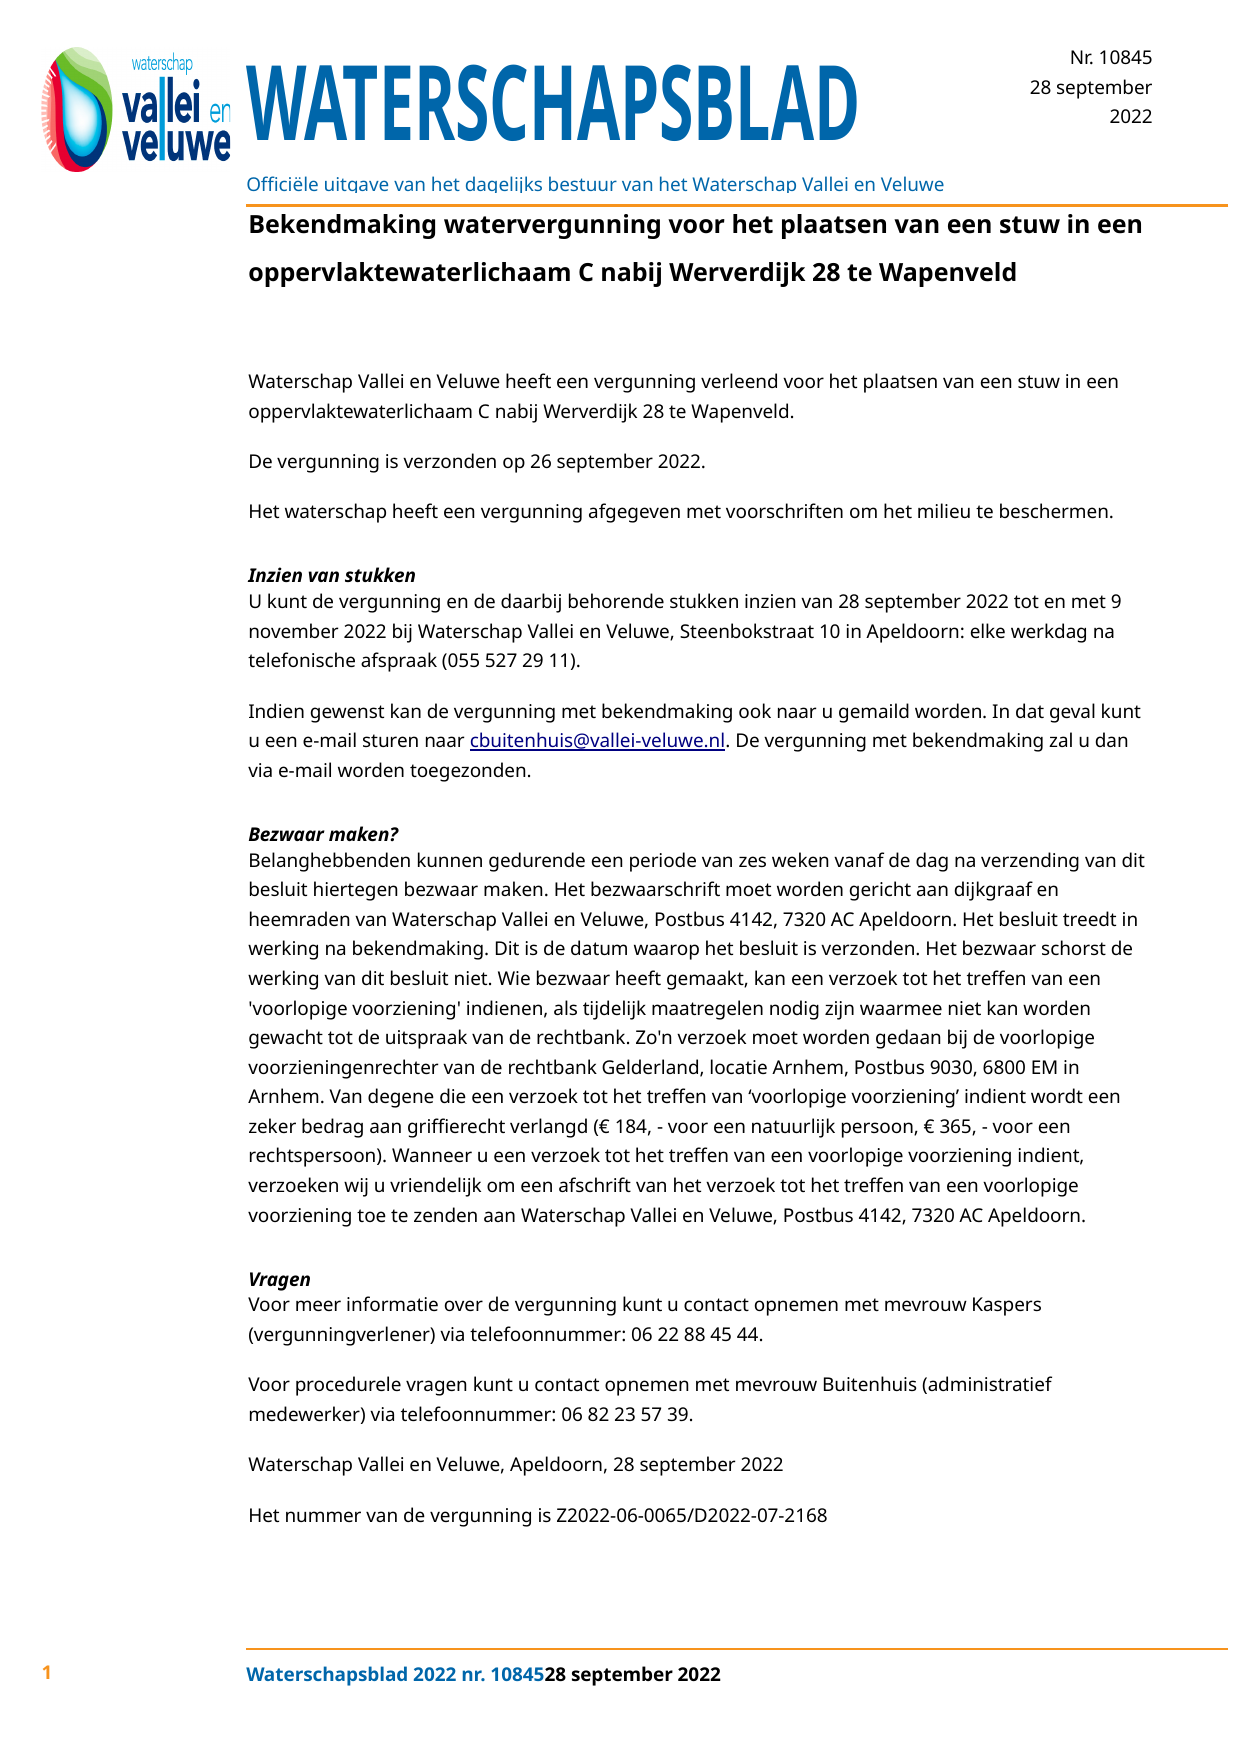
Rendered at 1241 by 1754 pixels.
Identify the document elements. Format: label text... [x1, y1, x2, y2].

text Het waterschap heeft een vergunning afgegeven met voorschriften om het milieu te beschermen. [248, 499, 1152, 524]
text U kunt de vergunning en de daarbij behorende stukken inzien van 28 september 2022 tot en met 9 november 2022 bij Waterschap Vallei en Veluwe, Steenbokstraat 10 in Apeldoorn: elke werkdag na telefonische afspraak (055 527 29 11). [248, 588, 1152, 673]
text Het nummer van de vergunning is Z2022-06-0065/D2022-07-2168 [248, 1502, 1152, 1528]
text Waterschap Vallei en Veluwe, Apeldoorn, 28 september 2022 [248, 1452, 1152, 1477]
text Waterschap Vallei en Veluwe heeft een vergunning verleend voor het plaatsen van een stuw in een oppervlaktewaterlichaam C nabij Werverdijk 28 te Wapenveld. [248, 368, 1152, 424]
picture [41, 47, 231, 172]
text Voor meer informatie over de vergunning kunt u contact opnemen met mevrouw Kaspers (vergunningverlener) via telefoonnummer: 06 22 88 45 44. [248, 1292, 1152, 1347]
text Vragen [248, 1266, 1152, 1292]
text Indien gewenst kan de vergunning met bekendmaking ook naar u gemaild worden. In dat geval kunt u een e-mail sturen naar cbuitenhuis@vallei-veluwe.nl. De vergunning met bekendmaking zal u dan via e-mail worden toegezonden. [248, 698, 1152, 783]
text De vergunning is verzonden op 26 september 2022. [248, 448, 1152, 474]
text Voor procedurele vragen kunt u contact opnemen met mevrouw Buitenhuis (administratief medewerker) via telefoonnummer: 06 82 23 57 39. [248, 1372, 1152, 1427]
text Bekendmaking watervergunning voor het plaatsen van een stuw in een oppervlaktewaterlichaam C nabij Werverdijk 28 te Wapenveld [248, 207, 1152, 288]
text Bezwaar maken? [248, 821, 1152, 847]
text Belanghebbenden kunnen gedurende een periode van zes weken vanaf de dag na verzending van dit besluit hiertegen bezwaar maken. Het bezwaarschrift moet worden gericht aan dijkgraaf en heemraden van Waterschap Vallei en Veluwe, Postbus 4142, 7320 AC Apeldoorn. Het besluit treedt in werking na bekendmaking. Dit is de datum waarop het besluit is verzonden. Het bezwaar schorst de werking van dit besluit niet. Wie bezwaar heeft gemaakt, kan een verzoek tot het treffen van een 'voorlopige voorziening' indienen, als tijdelijk maatregelen nodig zijn waarmee niet kan worden gewacht tot de uitspraak van de rechtbank. Zo'n verzoek moet worden gedaan bij de voorlopige voorzieningenrechter van de rechtbank Gelderland, locatie Arnhem, Postbus 9030, 6800 EM in Arnhem. Van degene die een verzoek tot het treffen van ‘voorlopige voorziening’ indient wordt een zeker bedrag aan griffierecht verlangd (€ 184, - voor een natuurlijk persoon, € 365, - voor een rechtspersoon). Wanneer u een verzoek tot het treffen van een voorlopige voorziening indient, verzoeken wij u vriendelijk om een afschrift van het verzoek tot het treffen van een voorlopige voorziening toe te zenden aan Waterschap Vallei en Veluwe, Postbus 4142, 7320 AC Apeldoorn. [248, 847, 1152, 1228]
text Inzien van stukken [248, 563, 1152, 588]
